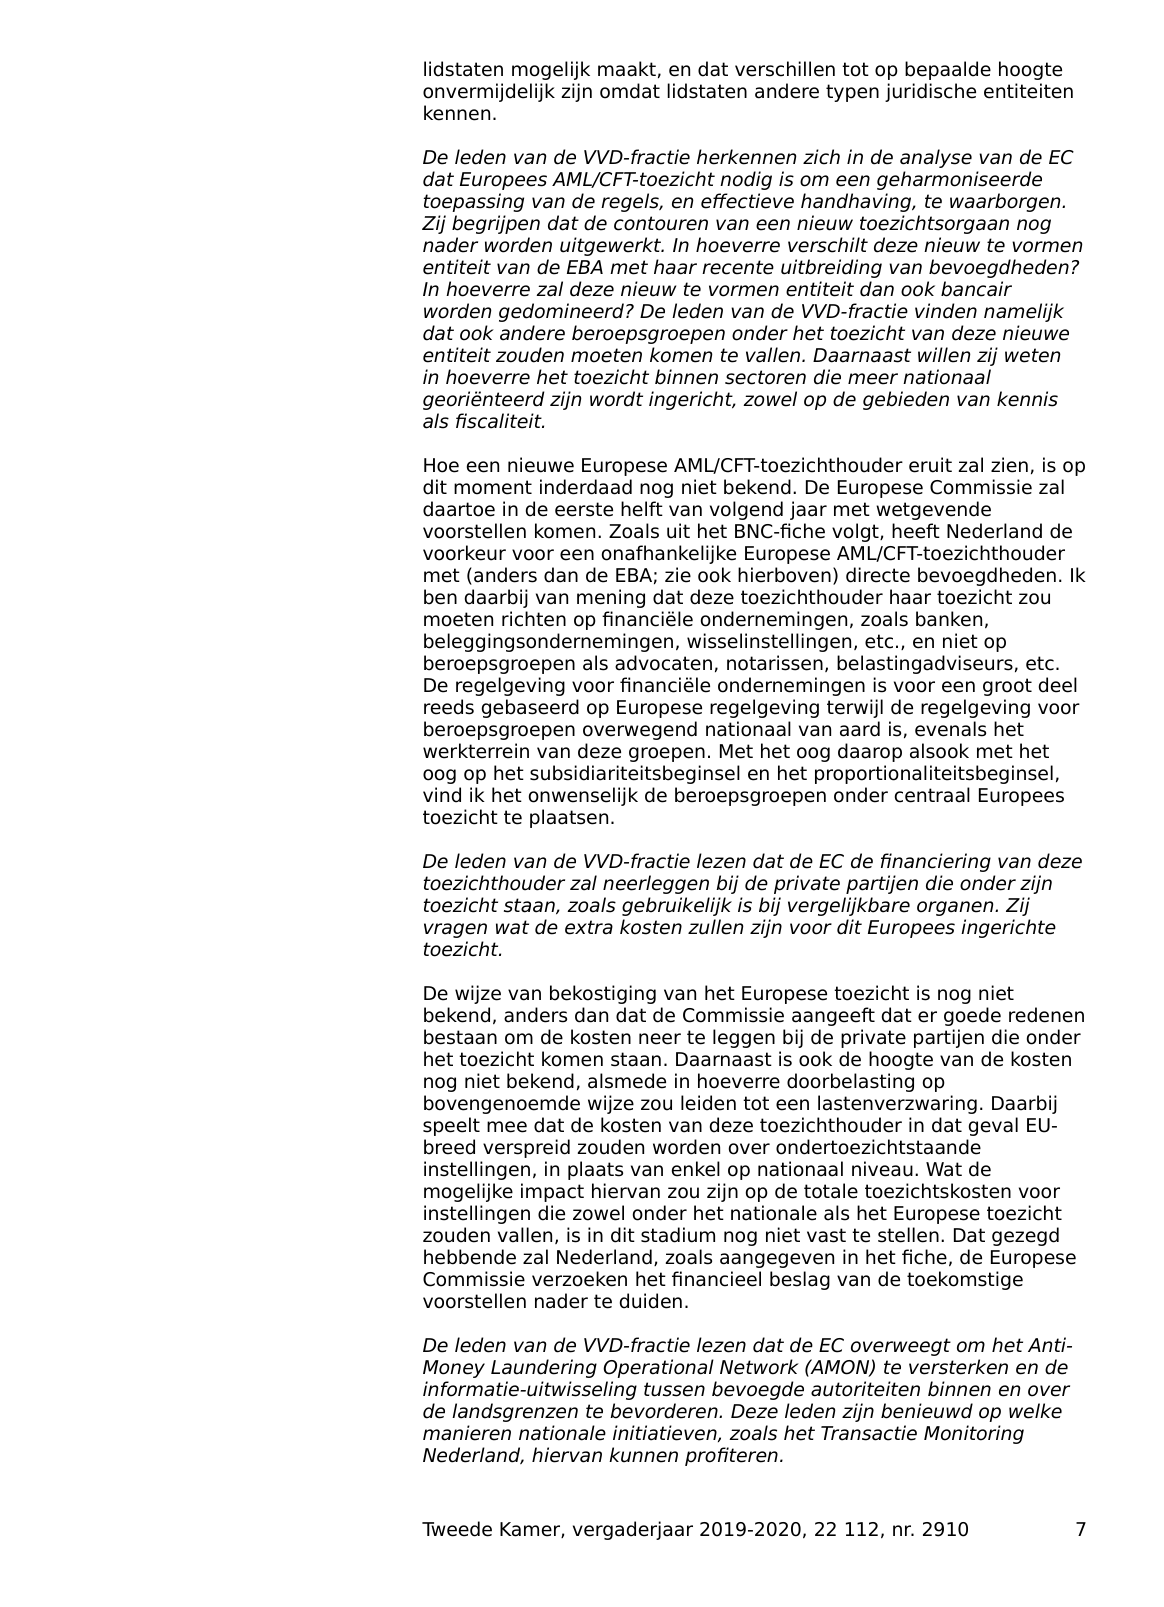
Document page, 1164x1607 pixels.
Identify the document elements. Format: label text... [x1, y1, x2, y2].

text lidstaten mogelijk maakt, en dat verschillen tot op bepaalde hoogte onvermijdelijk zijn omdat lidstaten andere typen juridische entiteiten kennen. [422, 59, 1087, 125]
text De leden van de VVD-fractie lezen dat de EC de financiering van deze toezichthouder zal neerleggen bij de private partijen die onder zijn toezicht staan, zoals gebruikelijk is bij vergelijkbare organen. Zij vragen wat de extra kosten zullen zijn voor dit Europees ingerichte toezicht. [422, 851, 1087, 961]
text De wijze van bekostiging van het Europese toezicht is nog niet bekend, anders dan dat de Commissie aangeeft dat er goede redenen bestaan om de kosten neer te leggen bij de private partijen die onder het toezicht komen staan. Daarnaast is ook de hoogte van de kosten nog niet bekend, alsmede in hoeverre doorbelasting op bovengenoemde wijze zou leiden tot een lastenverzwaring. Daarbij speelt mee dat de kosten van deze toezichthouder in dat geval EU-breed verspreid zouden worden over ondertoezichtstaande instellingen, in plaats van enkel op nationaal niveau. Wat de mogelijke impact hiervan zou zijn op de totale toezichtskosten voor instellingen die zowel onder het nationale als het Europese toezicht zouden vallen, is in dit stadium nog niet vast te stellen. Dat gezegd hebbende zal Nederland, zoals aangegeven in het fiche, de Europese Commissie verzoeken het financieel beslag van de toekomstige voorstellen nader te duiden. [422, 983, 1087, 1313]
text De leden van de VVD-fractie lezen dat de EC overweegt om het Anti-Money Laundering Operational Network (AMON) te versterken en de informatie-uitwisseling tussen bevoegde autoriteiten binnen en over de landsgrenzen te bevorderen. Deze leden zijn benieuwd op welke manieren nationale initiatieven, zoals het Transactie Monitoring Nederland, hiervan kunnen profiteren. [422, 1335, 1087, 1467]
text De leden van de VVD-fractie herkennen zich in de analyse van de EC dat Europees AML/CFT-toezicht nodig is om een geharmoniseerde toepassing van de regels, en effectieve handhaving, te waarborgen. Zij begrijpen dat de contouren van een nieuw toezichtsorgaan nog nader worden uitgewerkt. In hoeverre verschilt deze nieuw te vormen entiteit van de EBA met haar recente uitbreiding van bevoegdheden? In hoeverre zal deze nieuw te vormen entiteit dan ook bancair worden gedomineerd? De leden van de VVD-fractie vinden namelijk dat ook andere beroepsgroepen onder het toezicht van deze nieuwe entiteit zouden moeten komen te vallen. Daarnaast willen zij weten in hoeverre het toezicht binnen sectoren die meer nationaal georiënteerd zijn wordt ingericht, zowel op de gebieden van kennis als fiscaliteit. [422, 147, 1087, 433]
text Hoe een nieuwe Europese AML/CFT-toezichthouder eruit zal zien, is op dit moment inderdaad nog niet bekend. De Europese Commissie zal daartoe in de eerste helft van volgend jaar met wetgevende voorstellen komen. Zoals uit het BNC-fiche volgt, heeft Nederland de voorkeur voor een onafhankelijke Europese AML/CFT-toezichthouder met (anders dan de EBA; zie ook hierboven) directe bevoegdheden. Ik ben daarbij van mening dat deze toezichthouder haar toezicht zou moeten richten op financiële ondernemingen, zoals banken, beleggingsondernemingen, wisselinstellingen, etc., en niet op beroepsgroepen als advocaten, notarissen, belastingadviseurs, etc. De regelgeving voor financiële ondernemingen is voor een groot deel reeds gebaseerd op Europese regelgeving terwijl de regelgeving voor beroepsgroepen overwegend nationaal van aard is, evenals het werkterrein van deze groepen. Met het oog daarop alsook met het oog op het subsidiariteitsbeginsel en het proportionaliteitsbeginsel, vind ik het onwenselijk de beroepsgroepen onder centraal Europees toezicht te plaatsen. [422, 455, 1087, 829]
